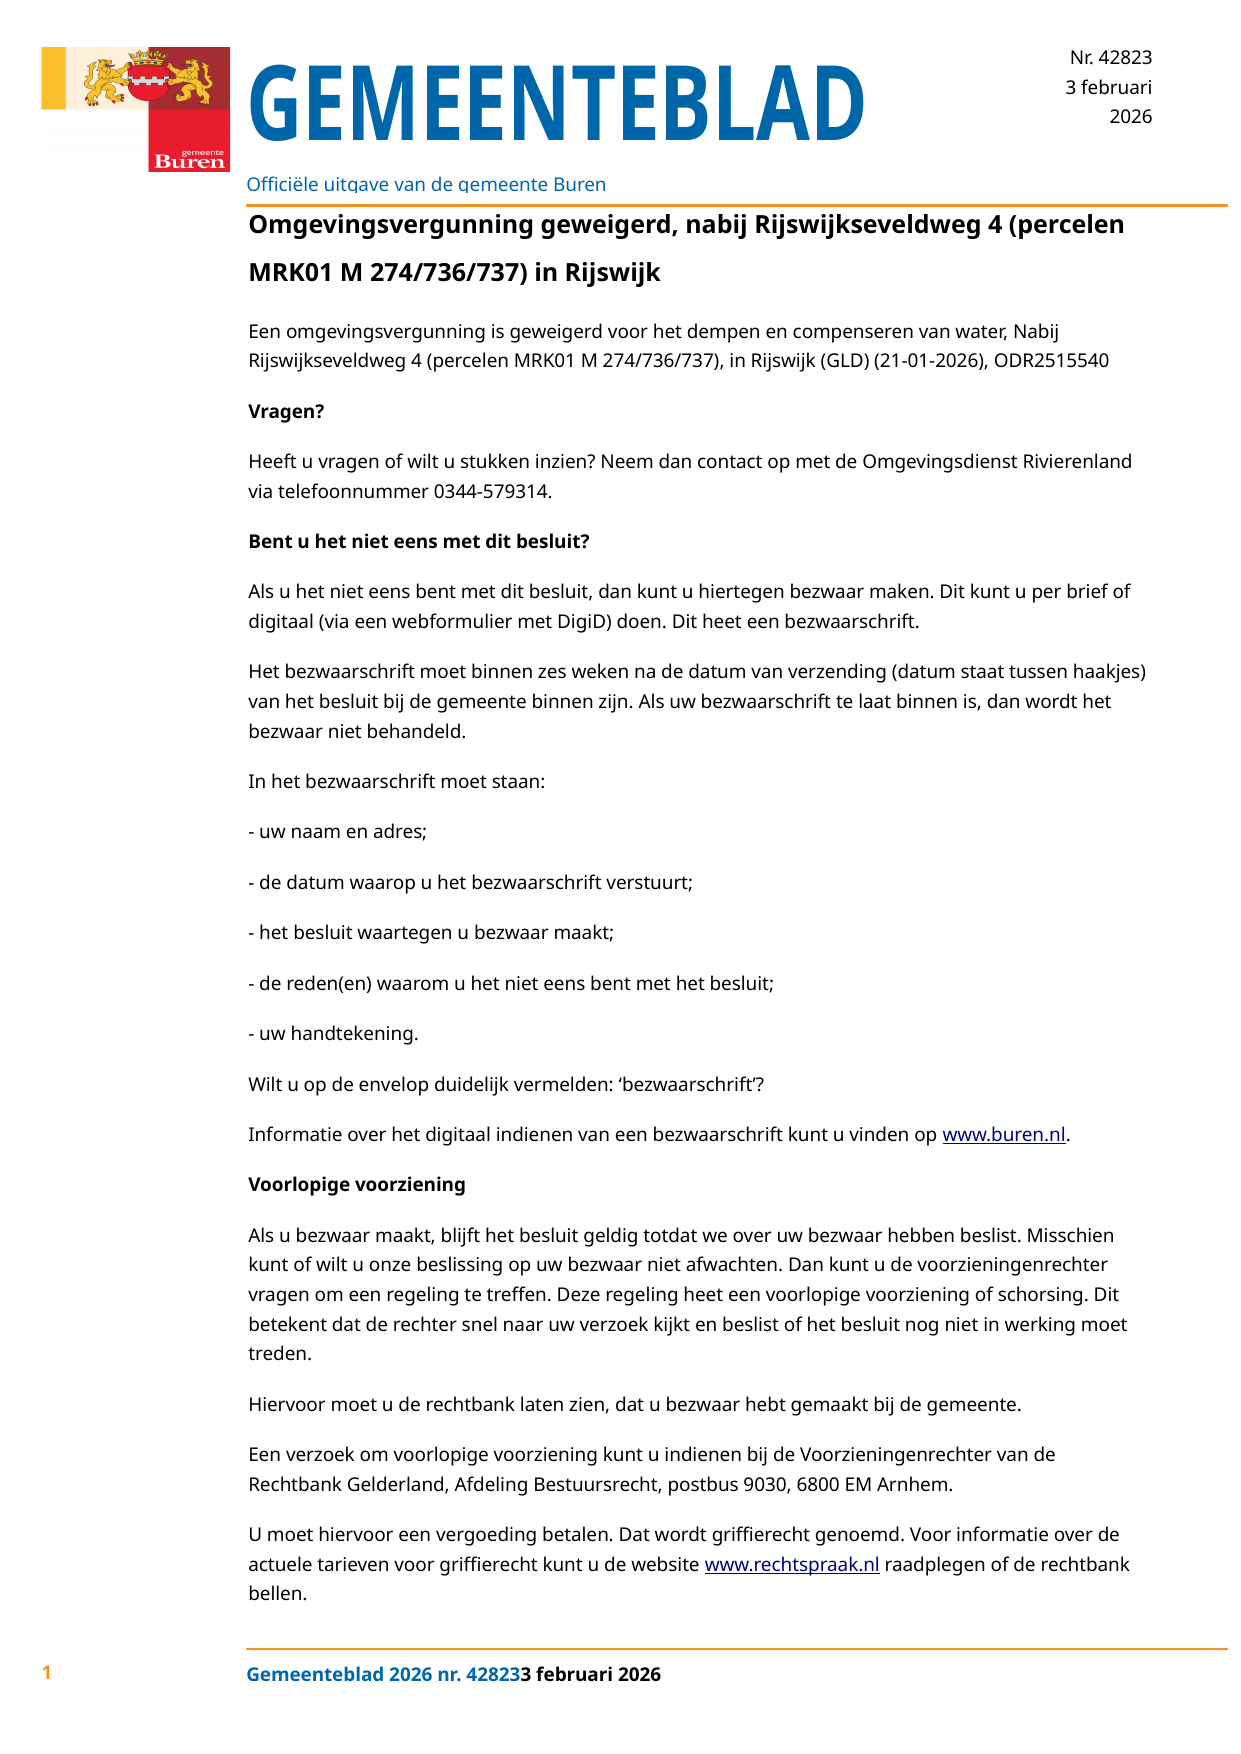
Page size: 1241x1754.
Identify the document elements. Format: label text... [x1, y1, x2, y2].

text Voorlopige voorziening [248, 1172, 1152, 1197]
text Wilt u op de envelop duidelijk vermelden: ‘bezwaarschrift’? [248, 1071, 1152, 1097]
text - uw naam en adres; [248, 819, 1152, 844]
text - de reden(en) waarom u het niet eens bent met het besluit; [248, 970, 1152, 996]
text - de datum waarop u het bezwaarschrift verstuurt; [248, 869, 1152, 895]
text Als u het niet eens bent met dit besluit, dan kunt u hiertegen bezwaar maken. Dit kunt u per brief of digitaal (via een webformulier met DigiD) doen. Dit heet een bezwaarschrift. [248, 579, 1152, 634]
text Vragen? [248, 398, 1152, 424]
picture [41, 47, 231, 172]
text In het bezwaarschrift moet staan: [248, 768, 1152, 794]
text Een omgevingsvergunning is geweigerd voor het dempen en compenseren van water, Nabij Rijswijkseveldweg 4 (percelen MRK01 M 274/736/737), in Rijswijk (GLD) (21-01-2026), ODR2515540 [248, 318, 1152, 373]
text - het besluit waartegen u bezwaar maakt; [248, 919, 1152, 945]
text U moet hiervoor een vergoeding betalen. Dat wordt griffierecht genoemd. Voor informatie over de actuele tarieven voor griffierecht kunt u de website www.rechtspraak.nl raadplegen of de rechtbank bellen. [248, 1521, 1152, 1606]
text - uw handtekening. [248, 1020, 1152, 1046]
text Een verzoek om voorlopige voorziening kunt u indienen bij de Voorzieningenrechter van de Rechtbank Gelderland, Afdeling Bestuursrecht, postbus 9030, 6800 EM Arnhem. [248, 1441, 1152, 1497]
text Omgevingsvergunning geweigerd, nabij Rijswijkseveldweg 4 (percelen MRK01 M 274/736/737) in Rijswijk [248, 207, 1152, 288]
text Als u bezwaar maakt, blijft het besluit geldig totdat we over uw bezwaar hebben beslist. Misschien kunt of wilt u onze beslissing op uw bezwaar niet afwachten. Dan kunt u de voorzieningenrechter vragen om een regeling te treffen. Deze regeling heet een voorlopige voorziening of schorsing. Dit betekent dat de rechter snel naar uw verzoek kijkt en beslist of het besluit nog niet in werking moet treden. [248, 1222, 1152, 1366]
text Bent u het niet eens met dit besluit? [248, 528, 1152, 554]
text Hiervoor moet u de rechtbank laten zien, dat u bezwaar hebt gemaakt bij de gemeente. [248, 1391, 1152, 1417]
text Heeft u vragen of wilt u stukken inzien? Neem dan contact op met de Omgevingsdienst Rivierenland via telefoonnummer 0344-579314. [248, 448, 1152, 504]
text Het bezwaarschrift moet binnen zes weken na de datum van verzending (datum staat tussen haakjes) van het besluit bij de gemeente binnen zijn. Als uw bezwaarschrift te laat binnen is, dan wordt het bezwaar niet behandeld. [248, 659, 1152, 744]
text Informatie over het digitaal indienen van een bezwaarschrift kunt u vinden op www.buren.nl. [248, 1121, 1152, 1147]
